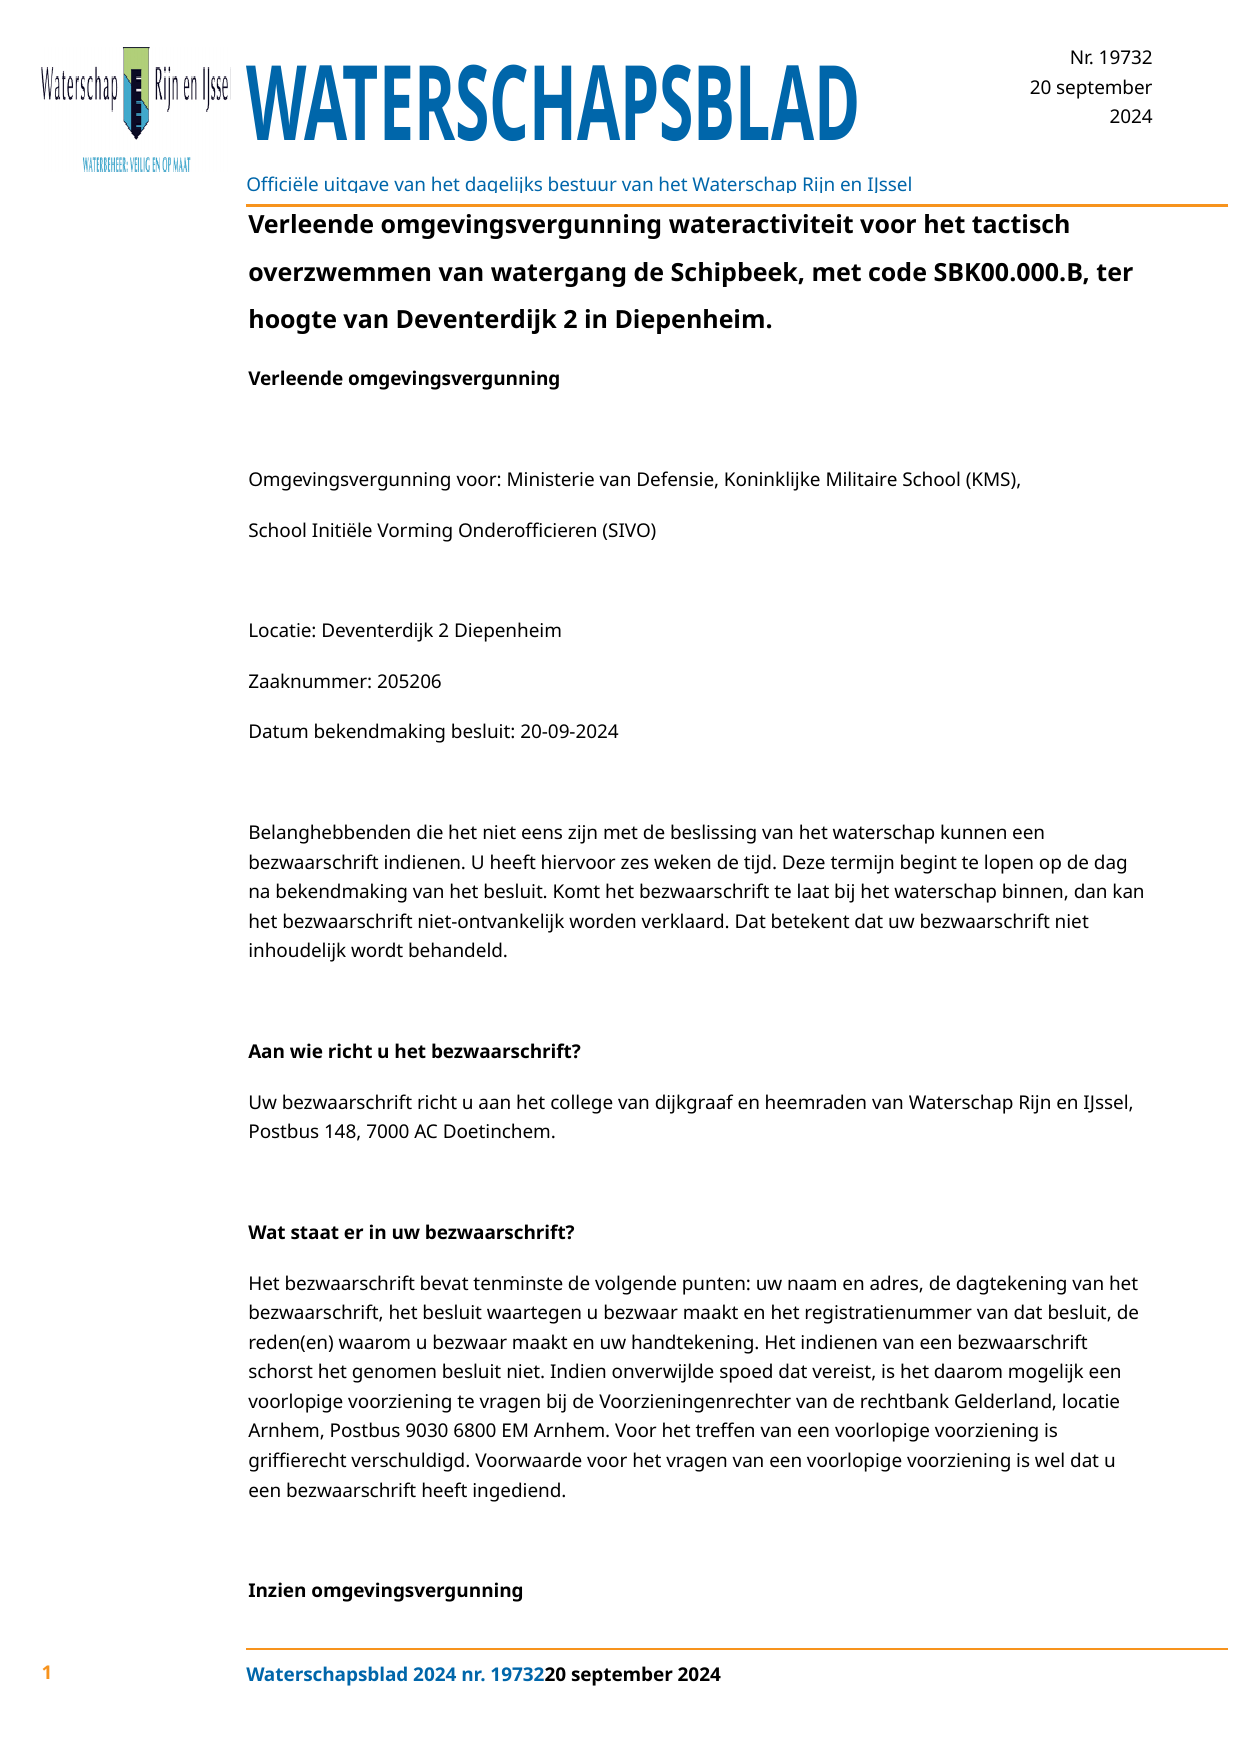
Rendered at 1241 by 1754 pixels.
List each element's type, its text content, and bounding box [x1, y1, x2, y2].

text Verleende omgevingsvergunning wateractiviteit voor het tactisch overzwemmen van watergang de Schipbeek, met code SBK00.000.B, ter hoogte van Deventerdijk 2 in Diepenheim. [248, 207, 1152, 336]
text Wat staat er in uw bezwaarschrift? [248, 1219, 1152, 1245]
text Datum bekendmaking besluit: 20-09-2024 [248, 718, 1152, 744]
text Inzien omgevingsvergunning [248, 1578, 1152, 1603]
text Het bezwaarschrift bevat tenminste de volgende punten: uw naam en adres, de dagtekening van het bezwaarschrift, het besluit waartegen u bezwaar maakt en het registratienummer van dat besluit, de reden(en) waarom u bezwaar maakt en uw handtekening. Het indienen van een bezwaarschrift schorst het genomen besluit niet. Indien onverwijlde spoed dat vereist, is het daarom mogelijk een voorlopige voorziening te vragen bij de Voorzieningenrechter van de rechtbank Gelderland, locatie Arnhem, Postbus 9030 6800 EM Arnhem. Voor het treffen van een voorlopige voorziening is griffierecht verschuldigd. Voorwaarde voor het vragen van een voorlopige voorziening is wel dat u een bezwaarschrift heeft ingediend. [248, 1270, 1152, 1502]
text Omgevingsvergunning voor: Ministerie van Defensie, Koninklijke Militaire School (KMS), [248, 466, 1152, 492]
text Verleende omgevingsvergunning [248, 366, 1152, 391]
text Belanghebbenden die het niet eens zijn met de beslissing van het waterschap kunnen een bezwaarschrift indienen. U heeft hiervoor zes weken de tijd. Deze termijn begint te lopen op de dag na bekendmaking van het besluit. Komt het bezwaarschrift te laat bij het waterschap binnen, dan kan het bezwaarschrift niet-ontvankelijk worden verklaard. Dat betekent dat uw bezwaarschrift niet inhoudelijk wordt behandeld. [248, 819, 1152, 963]
picture [41, 47, 231, 172]
text Zaaknummer: 205206 [248, 668, 1152, 694]
text School Initiële Vorming Onderofficieren (SIVO) [248, 517, 1152, 542]
text Aan wie richt u het bezwaarschrift? [248, 1038, 1152, 1064]
text Locatie: Deventerdijk 2 Diepenheim [248, 618, 1152, 643]
text Uw bezwaarschrift richt u aan het college van dijkgraaf en heemraden van Waterschap Rijn en IJssel, Postbus 148, 7000 AC Doetinchem. [248, 1089, 1152, 1144]
